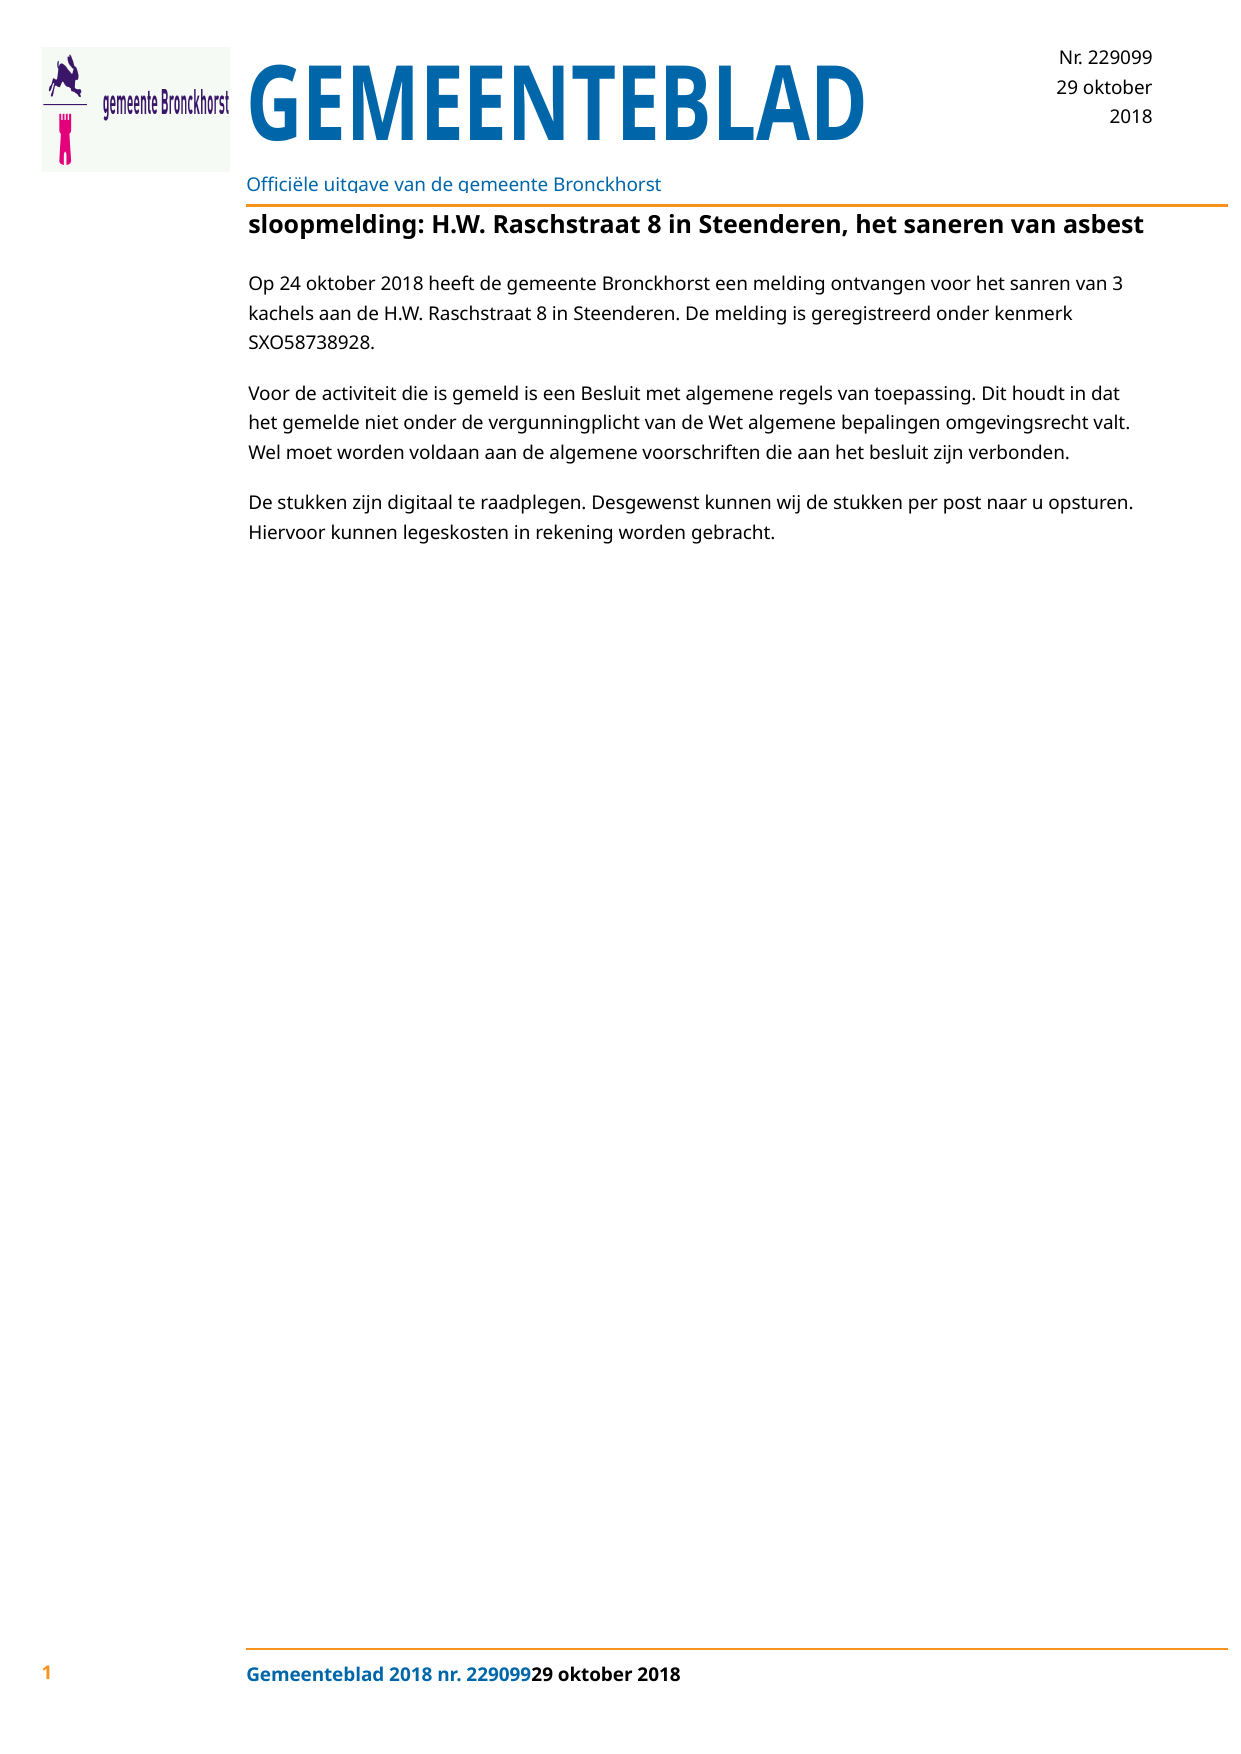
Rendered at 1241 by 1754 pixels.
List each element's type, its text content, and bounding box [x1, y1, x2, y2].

text De stukken zijn digitaal te raadplegen. Desgewenst kunnen wij de stukken per post naar u opsturen. Hiervoor kunnen legeskosten in rekening worden gebracht. [248, 489, 1152, 545]
text sloopmelding: H.W. Raschstraat 8 in Steenderen, het saneren van asbest [248, 207, 1152, 241]
text Op 24 oktober 2018 heeft de gemeente Bronckhorst een melding ontvangen voor het sanren van 3 kachels aan de H.W. Raschstraat 8 in Steenderen. De melding is geregistreerd onder kenmerk SXO58738928. [248, 270, 1152, 355]
text Voor de activiteit die is gemeld is een Besluit met algemene regels van toepassing. Dit houdt in dat het gemelde niet onder de vergunningplicht van de Wet algemene bepalingen omgevingsrecht valt. Wel moet worden voldaan aan de algemene voorschriften die aan het besluit zijn verbonden. [248, 380, 1152, 465]
picture [41, 47, 231, 172]
